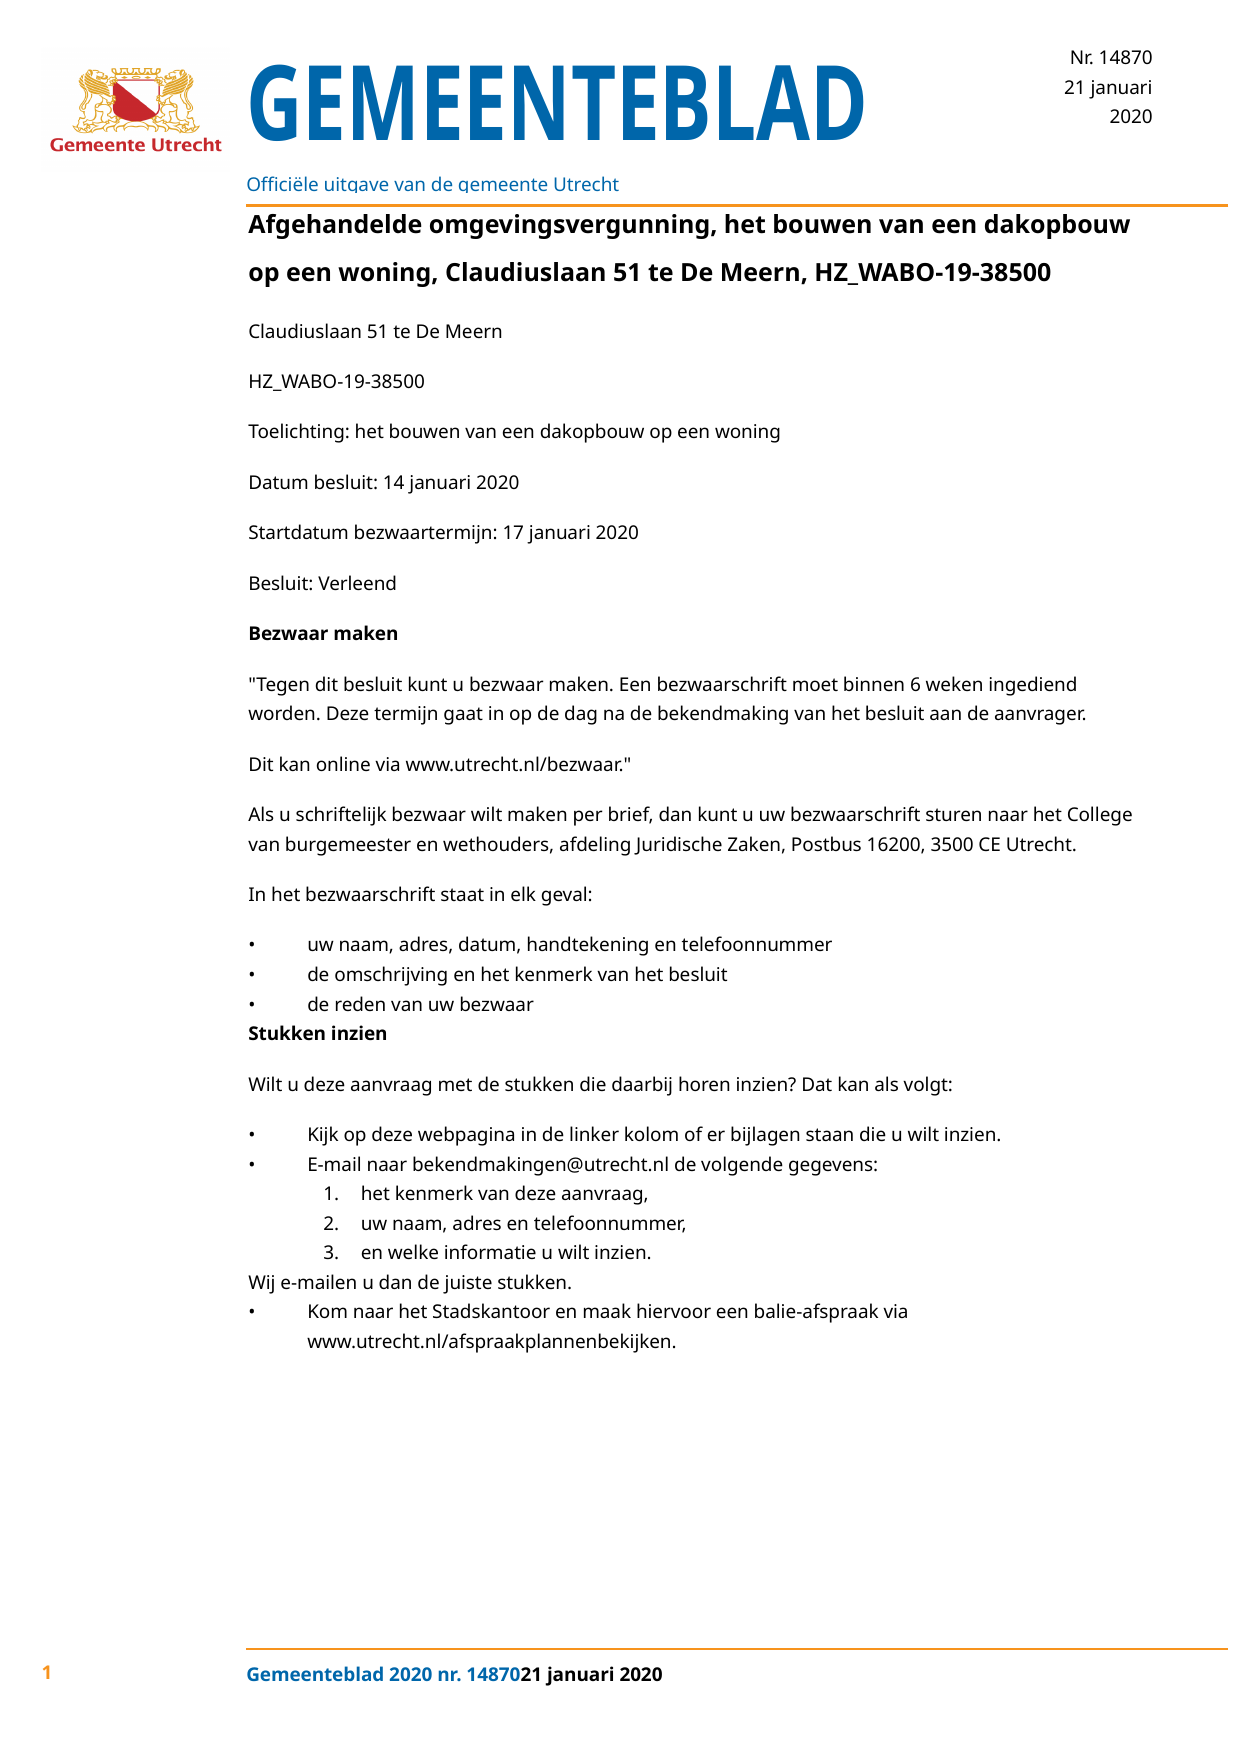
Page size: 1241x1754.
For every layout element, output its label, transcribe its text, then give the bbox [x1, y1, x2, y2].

text Als u schriftelijk bezwaar wilt maken per brief, dan kunt u uw bezwaarschrift sturen naar het College van burgemeester en wethouders, afdeling Juridische Zaken, Postbus 16200, 3500 CE Utrecht. [248, 801, 1152, 857]
text Stukken inzien [248, 1020, 1152, 1046]
list het kenmerk van deze aanvraag, [323, 1180, 1152, 1206]
list E-mail naar bekendmakingen@utrecht.nl de volgende gegevens: [248, 1151, 1152, 1177]
list en welke informatie u wilt inzien. [323, 1239, 1152, 1265]
text Datum besluit: 14 januari 2020 [248, 469, 1152, 495]
text Bezwaar maken [248, 620, 1152, 646]
text Startdatum bezwaartermijn: 17 januari 2020 [248, 519, 1152, 545]
picture [41, 47, 231, 172]
text HZ_WABO-19-38500 [248, 368, 1152, 394]
list uw naam, adres, datum, handtekening en telefoonnummer [248, 932, 1152, 957]
list Kom naar het Stadskantoor en maak hiervoor een balie-afspraak via www.utrecht.nl/afspraakplannenbekijken. [248, 1299, 1152, 1354]
text In het bezwaarschrift staat in elk geval: [248, 881, 1152, 907]
text Toelichting: het bouwen van een dakopbouw op een woning [248, 419, 1152, 444]
text Wilt u deze aanvraag met de stukken die daarbij horen inzien? Dat kan als volgt: [248, 1071, 1152, 1097]
list Kijk op deze webpagina in de linker kolom of er bijlagen staan die u wilt inzien. [248, 1121, 1152, 1147]
list de reden van uw bezwaar [248, 991, 1152, 1017]
text "Tegen dit besluit kunt u bezwaar maken. Een bezwaarschrift moet binnen 6 weken ingediend worden. Deze termijn gaat in op de dag na de bekendmaking van het besluit aan de aanvrager. [248, 671, 1152, 726]
list de omschrijving en het kenmerk van het besluit [248, 961, 1152, 987]
text Claudiuslaan 51 te De Meern [248, 318, 1152, 344]
text Dit kan online via www.utrecht.nl/bezwaar." [248, 751, 1152, 777]
list uw naam, adres en telefoonnummer, [323, 1210, 1152, 1236]
text Afgehandelde omgevingsvergunning, het bouwen van een dakopbouw op een woning, Claudiuslaan 51 te De Meern, HZ_WABO-19-38500 [248, 207, 1152, 288]
text Besluit: Verleend [248, 570, 1152, 596]
text Wij e-mailen u dan de juiste stukken. [248, 1269, 1152, 1295]
